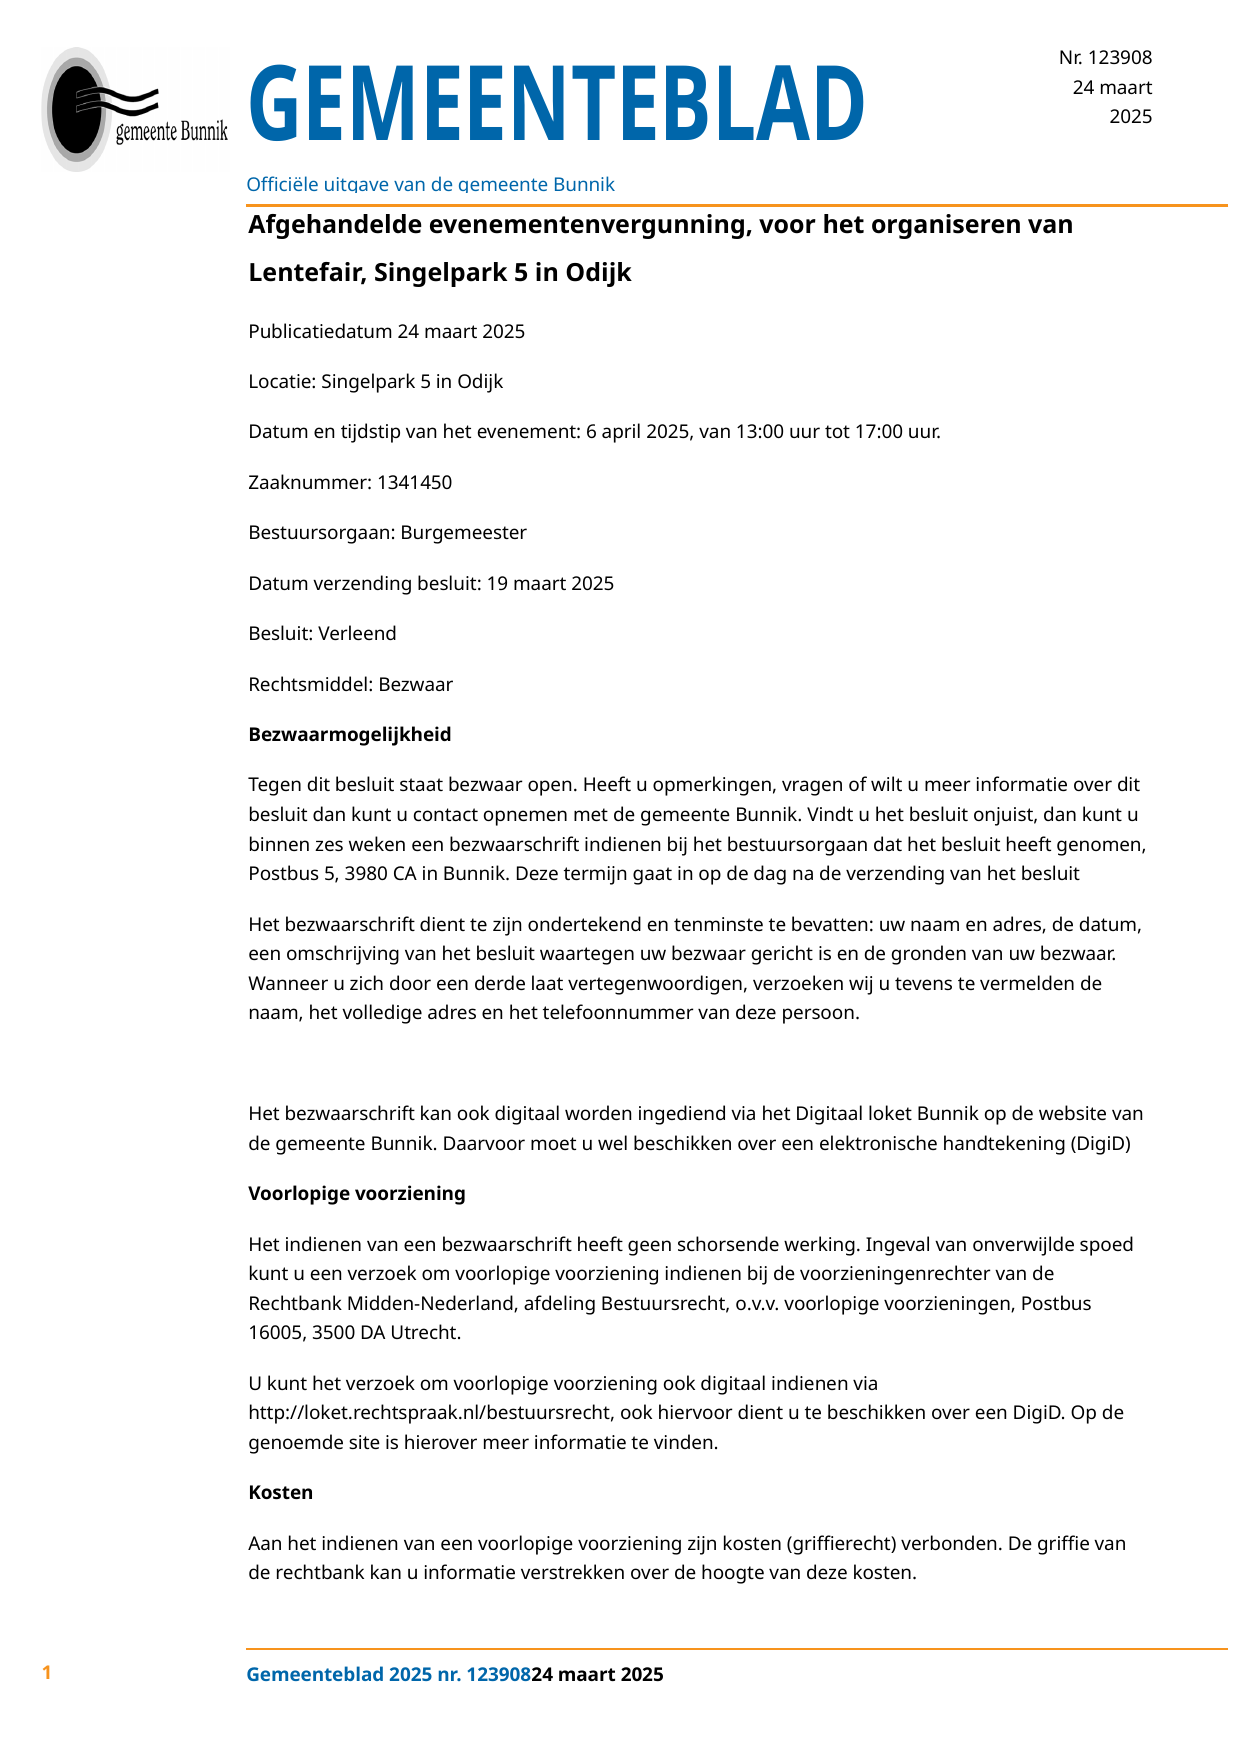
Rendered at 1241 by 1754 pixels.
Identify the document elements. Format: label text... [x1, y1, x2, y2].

text Afgehandelde evenementenvergunning, voor het organiseren van Lentefair, Singelpark 5 in Odijk [248, 207, 1152, 288]
text Rechtsmiddel: Bezwaar [248, 671, 1152, 697]
text Het bezwaarschrift dient te zijn ondertekend en tenminste te bevatten: uw naam en adres, de datum, een omschrijving van het besluit waartegen uw bezwaar gericht is en de gronden van uw bezwaar. Wanneer u zich door een derde laat vertegenwoordigen, verzoeken wij u tevens te vermelden de naam, het volledige adres en het telefoonnummer van deze persoon. [248, 911, 1152, 1025]
text Bezwaarmogelijkheid [248, 721, 1152, 747]
text Tegen dit besluit staat bezwaar open. Heeft u opmerkingen, vragen of wilt u meer informatie over dit besluit dan kunt u contact opnemen met de gemeente Bunnik. Vindt u het besluit onjuist, dan kunt u binnen zes weken een bezwaarschrift indienen bij het bestuursorgaan dat het besluit heeft genomen, Postbus 5, 3980 CA in Bunnik. Deze termijn gaat in op de dag na de verzending van het besluit [248, 772, 1152, 886]
text Voorlopige voorziening [248, 1180, 1152, 1206]
text Locatie: Singelpark 5 in Odijk [248, 368, 1152, 394]
text Besluit: Verleend [248, 620, 1152, 646]
picture [41, 47, 231, 172]
text Het indienen van een bezwaarschrift heeft geen schorsende werking. Ingeval van onverwijlde spoed kunt u een verzoek om voorlopige voorziening indienen bij de voorzieningenrechter van de Rechtbank Midden-Nederland, afdeling Bestuursrecht, o.v.v. voorlopige voorzieningen, Postbus 16005, 3500 DA Utrecht. [248, 1231, 1152, 1345]
text Het bezwaarschrift kan ook digitaal worden ingediend via het Digitaal loket Bunnik op de website van de gemeente Bunnik. Daarvoor moet u wel beschikken over een elektronische handtekening (DigiD) [248, 1100, 1152, 1156]
text Publicatiedatum 24 maart 2025 [248, 318, 1152, 344]
text Zaaknummer: 1341450 [248, 469, 1152, 495]
text U kunt het verzoek om voorlopige voorziening ook digitaal indienen via http://loket.rechtspraak.nl/bestuursrecht, ook hiervoor dient u te beschikken over een DigiD. Op de genoemde site is hierover meer informatie te vinden. [248, 1370, 1152, 1455]
text Aan het indienen van een voorlopige voorziening zijn kosten (griffierecht) verbonden. De griffie van de rechtbank kan u informatie verstrekken over de hoogte van deze kosten. [248, 1530, 1152, 1585]
text Datum verzending besluit: 19 maart 2025 [248, 570, 1152, 596]
text Bestuursorgaan: Burgemeester [248, 519, 1152, 545]
text Kosten [248, 1479, 1152, 1505]
text Datum en tijdstip van het evenement: 6 april 2025, van 13:00 uur tot 17:00 uur. [248, 419, 1152, 444]
